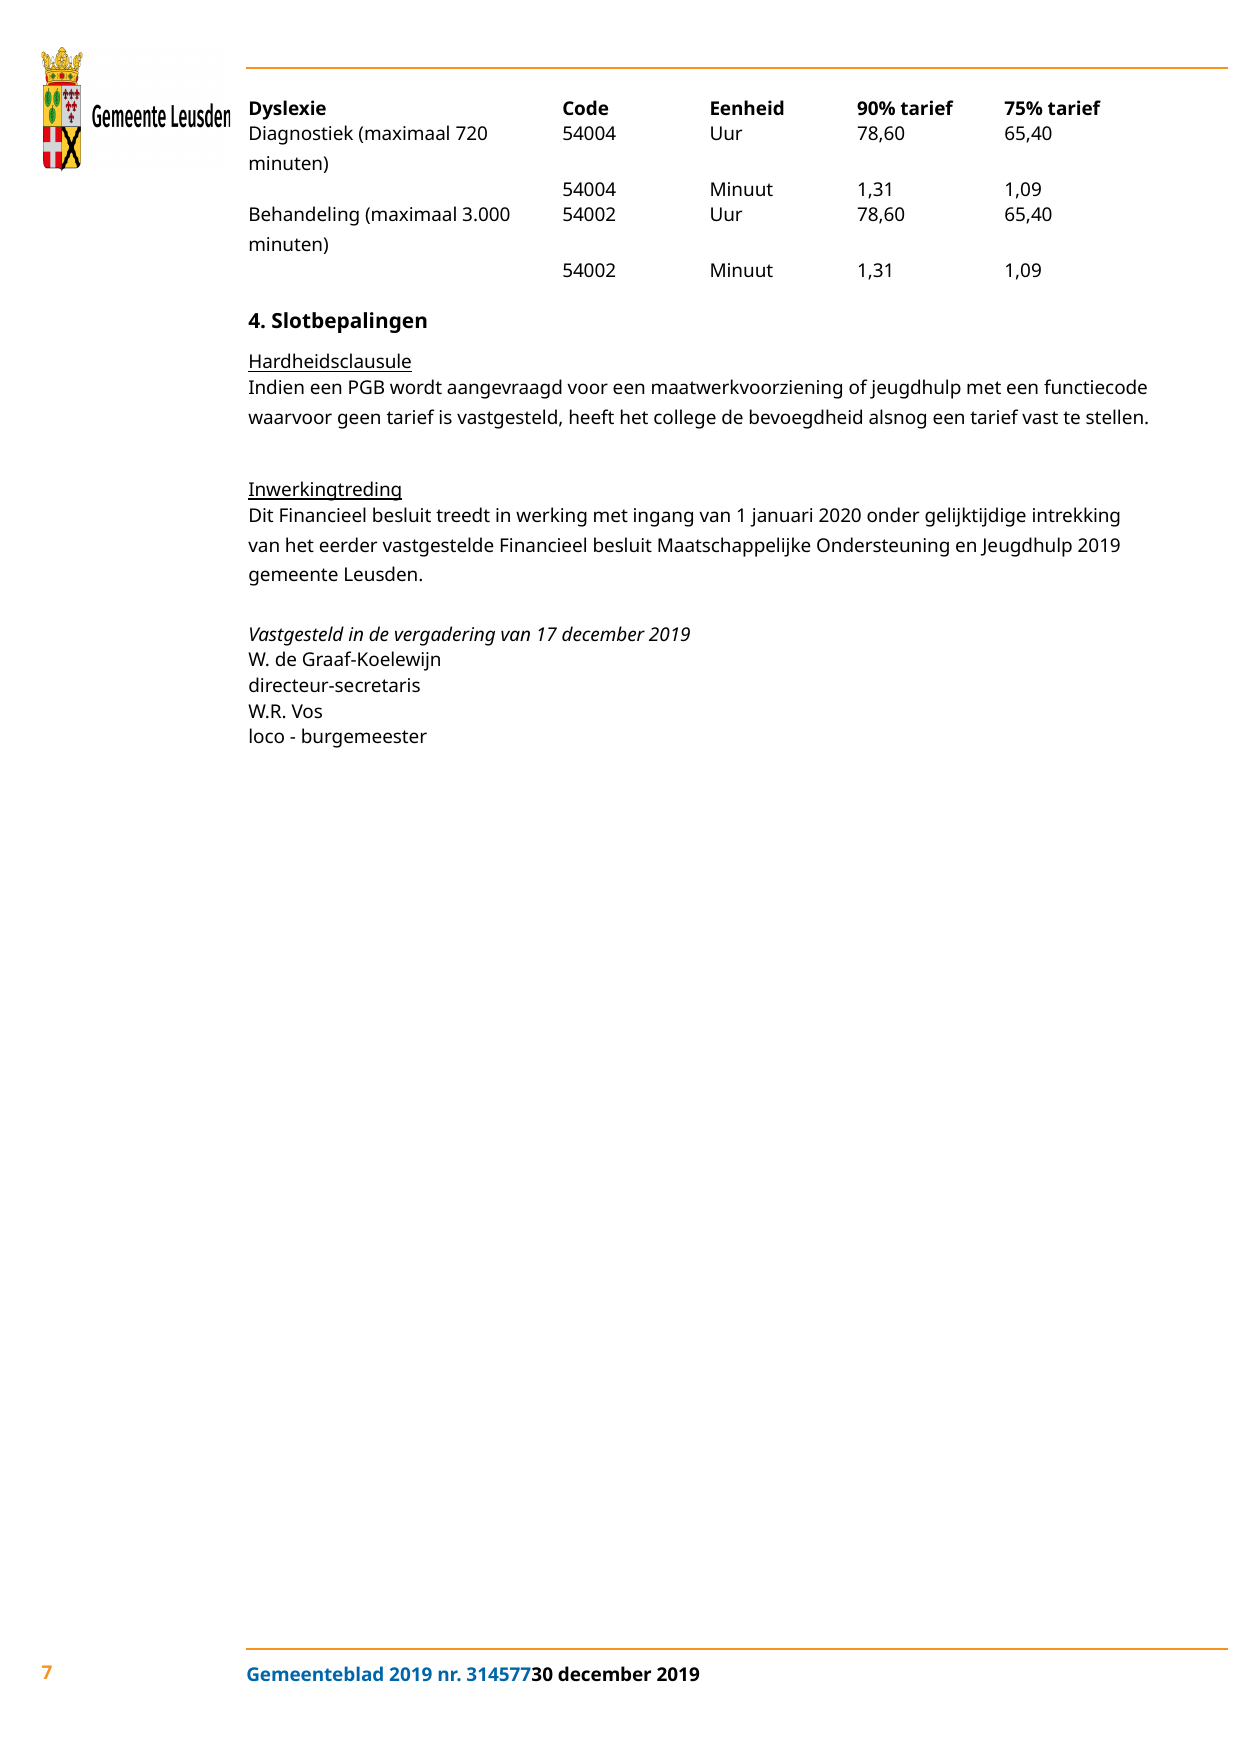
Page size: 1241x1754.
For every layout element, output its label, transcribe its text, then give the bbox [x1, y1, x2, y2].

table_cell 1,09 [1004, 257, 1152, 283]
table_cell 65,40 [1004, 121, 1152, 176]
text Indien een PGB wordt aangevraagd voor een maatwerkvoorziening of jeugdhulp met een functiecode waarvoor geen tarief is vastgesteld, heeft het college de bevoegdheid alsnog een tarief vast te stellen. [248, 374, 1152, 430]
picture [41, 47, 231, 172]
table_header 90% tarief [857, 95, 1004, 121]
table_header 75% tarief [1004, 95, 1152, 121]
table_header Code [562, 95, 709, 121]
table_cell Uur [709, 121, 857, 176]
table_cell [248, 257, 562, 283]
text W.R. Vos [248, 698, 1152, 724]
table_cell 65,40 [1004, 202, 1152, 257]
table_cell Minuut [709, 257, 857, 283]
table_cell 54004 [562, 121, 709, 176]
text W. de Graaf-Koelewijn [248, 646, 1152, 672]
table_cell Uur [709, 202, 857, 257]
table_header Eenheid [709, 95, 857, 121]
table_cell 78,60 [857, 202, 1004, 257]
table_cell 1,31 [857, 257, 1004, 283]
text loco - burgemeester [248, 724, 1152, 749]
text Vastgesteld in de vergadering van 17 december 2019 [248, 621, 1152, 646]
table_cell Minuut [709, 176, 857, 202]
table_cell 1,09 [1004, 176, 1152, 202]
table_cell Behandeling (maximaal 3.000 minuten) [248, 202, 562, 257]
text Inwerkingtreding [248, 477, 1152, 502]
table_cell 1,31 [857, 176, 1004, 202]
table_cell Diagnostiek (maximaal 720 minuten) [248, 121, 562, 176]
table_cell 78,60 [857, 121, 1004, 176]
text Dit Financieel besluit treedt in werking met ingang van 1 januari 2020 onder gelijktijdige intrekking van het eerder vastgestelde Financieel besluit Maatschappelijke Ondersteuning en Jeugdhulp 2019 gemeente Leusden. [248, 502, 1152, 587]
table_cell 54002 [562, 257, 709, 283]
text Hardheidsclausule [248, 349, 1152, 374]
table_cell 54004 [562, 176, 709, 202]
table_cell [248, 176, 562, 202]
table_header Dyslexie [248, 95, 562, 121]
text 4. Slotbepalingen [248, 307, 1152, 335]
table_cell 54002 [562, 202, 709, 257]
text directeur-secretaris [248, 672, 1152, 698]
